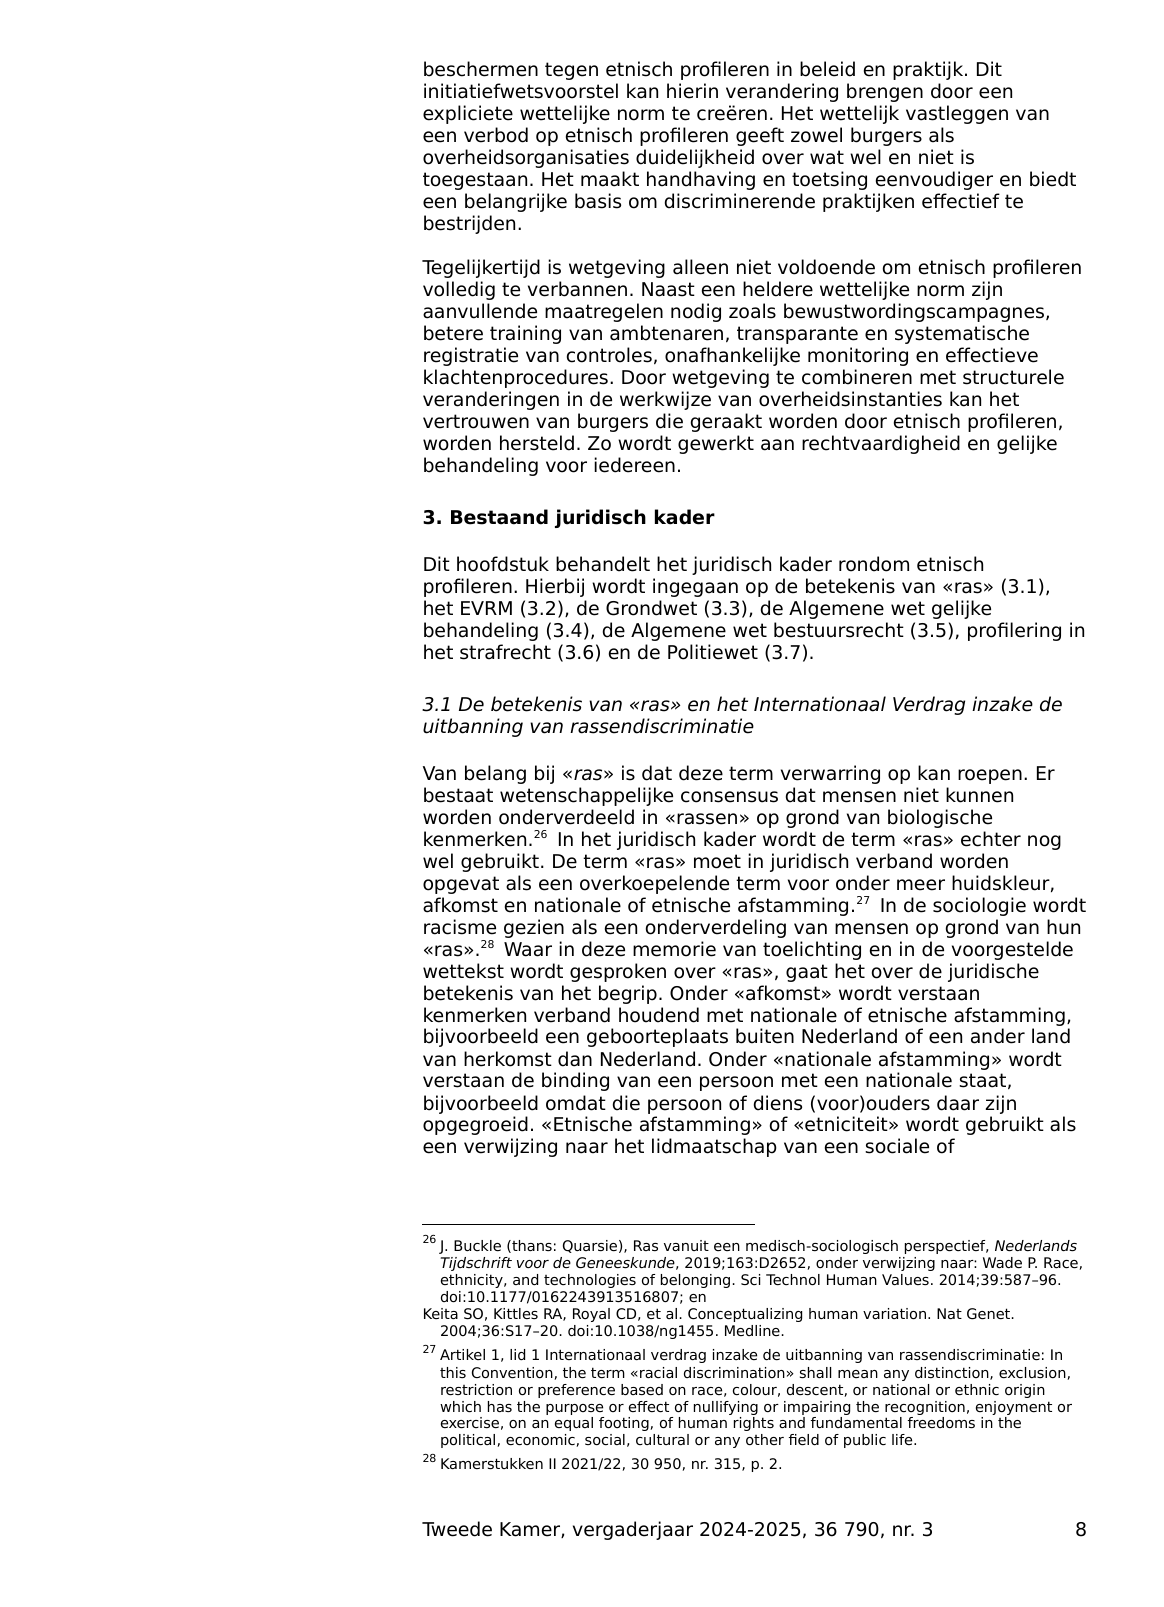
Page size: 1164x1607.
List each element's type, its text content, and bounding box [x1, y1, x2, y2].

text Tegelijkertijd is wetgeving alleen niet voldoende om etnisch profileren volledig te verbannen. Naast een heldere wettelijke norm zijn aanvullende maatregelen nodig zoals bewustwordingscampagnes, betere training van ambtenaren, transparante en systematische registratie van controles, onafhankelijke monitoring en effectieve klachtenprocedures. Door wetgeving te combineren met structurele veranderingen in de werkwijze van overheidsinstanties kan het vertrouwen van burgers die geraakt worden door etnisch profileren, worden hersteld. Zo wordt gewerkt aan rechtvaardigheid en gelijke behandeling voor iedereen. [422, 257, 1087, 477]
text Artikel 1, lid 1 Internationaal verdrag inzake de uitbanning van rassendiscriminatie: In this Convention, the term «racial discrimination» shall mean any distinction, exclusion, restriction or preference based on race, colour, descent, or national or ethnic origin which has the purpose or effect of nullifying or impairing the recognition, enjoyment or exercise, on an equal footing, of human rights and fundamental freedoms in the political, economic, social, cultural or any other field of public life. [422, 1343, 1087, 1449]
text beschermen tegen etnisch profileren in beleid en praktijk. Dit initiatiefwetsvoorstel kan hierin verandering brengen door een expliciete wettelijke norm te creëren. Het wettelijk vastleggen van een verbod op etnisch profileren geeft zowel burgers als overheidsorganisaties duidelijkheid over wat wel en niet is toegestaan. Het maakt handhaving en toetsing eenvoudiger en biedt een belangrijke basis om discriminerende praktijken effectief te bestrijden. [422, 59, 1087, 235]
subtitle 3.1 De betekenis van «ras» en het Internationaal Verdrag inzake de uitbanning van rassendiscriminatie [422, 694, 1087, 738]
text Van belang bij «ras» is dat deze term verwarring op kan roepen. Er bestaat wetenschappelijke consensus dat mensen niet kunnen worden onderverdeeld in «rassen» op grond van biologische kenmerken. In het juridisch kader wordt de term «ras» echter nog wel gebruikt. De term «ras» moet in juridisch verband worden opgevat als een overkoepelende term voor onder meer huidskleur, afkomst en nationale of etnische afstamming. In de sociologie wordt racisme gezien als een onderverdeling van mensen op grond van hun «ras». Waar in deze memorie van toelichting en in de voorgestelde wettekst wordt gesproken over «ras», gaat het over de juridische betekenis van het begrip. Onder «afkomst» wordt verstaan kenmerken verband houdend met nationale of etnische afstamming, bijvoorbeeld een geboorteplaats buiten Nederland of een ander land van herkomst dan Nederland. Onder «nationale afstamming» wordt verstaan de binding van een persoon met een nationale staat, bijvoorbeeld omdat die persoon of diens (voor)ouders daar zijn opgegroeid. «Etnische afstamming» of «etniciteit» wordt gebruikt als een verwijzing naar het lidmaatschap van een sociale of [422, 763, 1087, 1158]
text Dit hoofdstuk behandelt het juridisch kader rondom etnisch profileren. Hierbij wordt ingegaan op de betekenis van «ras» (3.1), het EVRM (3.2), de Grondwet (3.3), de Algemene wet gelijke behandeling (3.4), de Algemene wet bestuursrecht (3.5), profilering in het strafrecht (3.6) en de Politiewet (3.7). [422, 554, 1087, 664]
text Kamerstukken II 2021/22, 30 950, nr. 315, p. 2. [422, 1452, 1087, 1474]
text J. Buckle (thans: Quarsie), Ras vanuit een medisch-sociologisch perspectief, Nederlands Tijdschrift voor de Geneeskunde, 2019;163:D2652, onder verwijzing naar: Wade P. Race, ethnicity, and technologies of belonging. Sci Technol Human Values. 2014;39:587–96. doi:10.1177/0162243913516807; en [422, 1233, 1087, 1306]
text Keita SO, Kittles RA, Royal CD, et al. Conceptualizing human variation. Nat Genet. 2004;36:S17–20. doi:10.1038/ng1455. Medline. [422, 1306, 1087, 1340]
subtitle 3. Bestaand juridisch kader [422, 507, 1087, 529]
